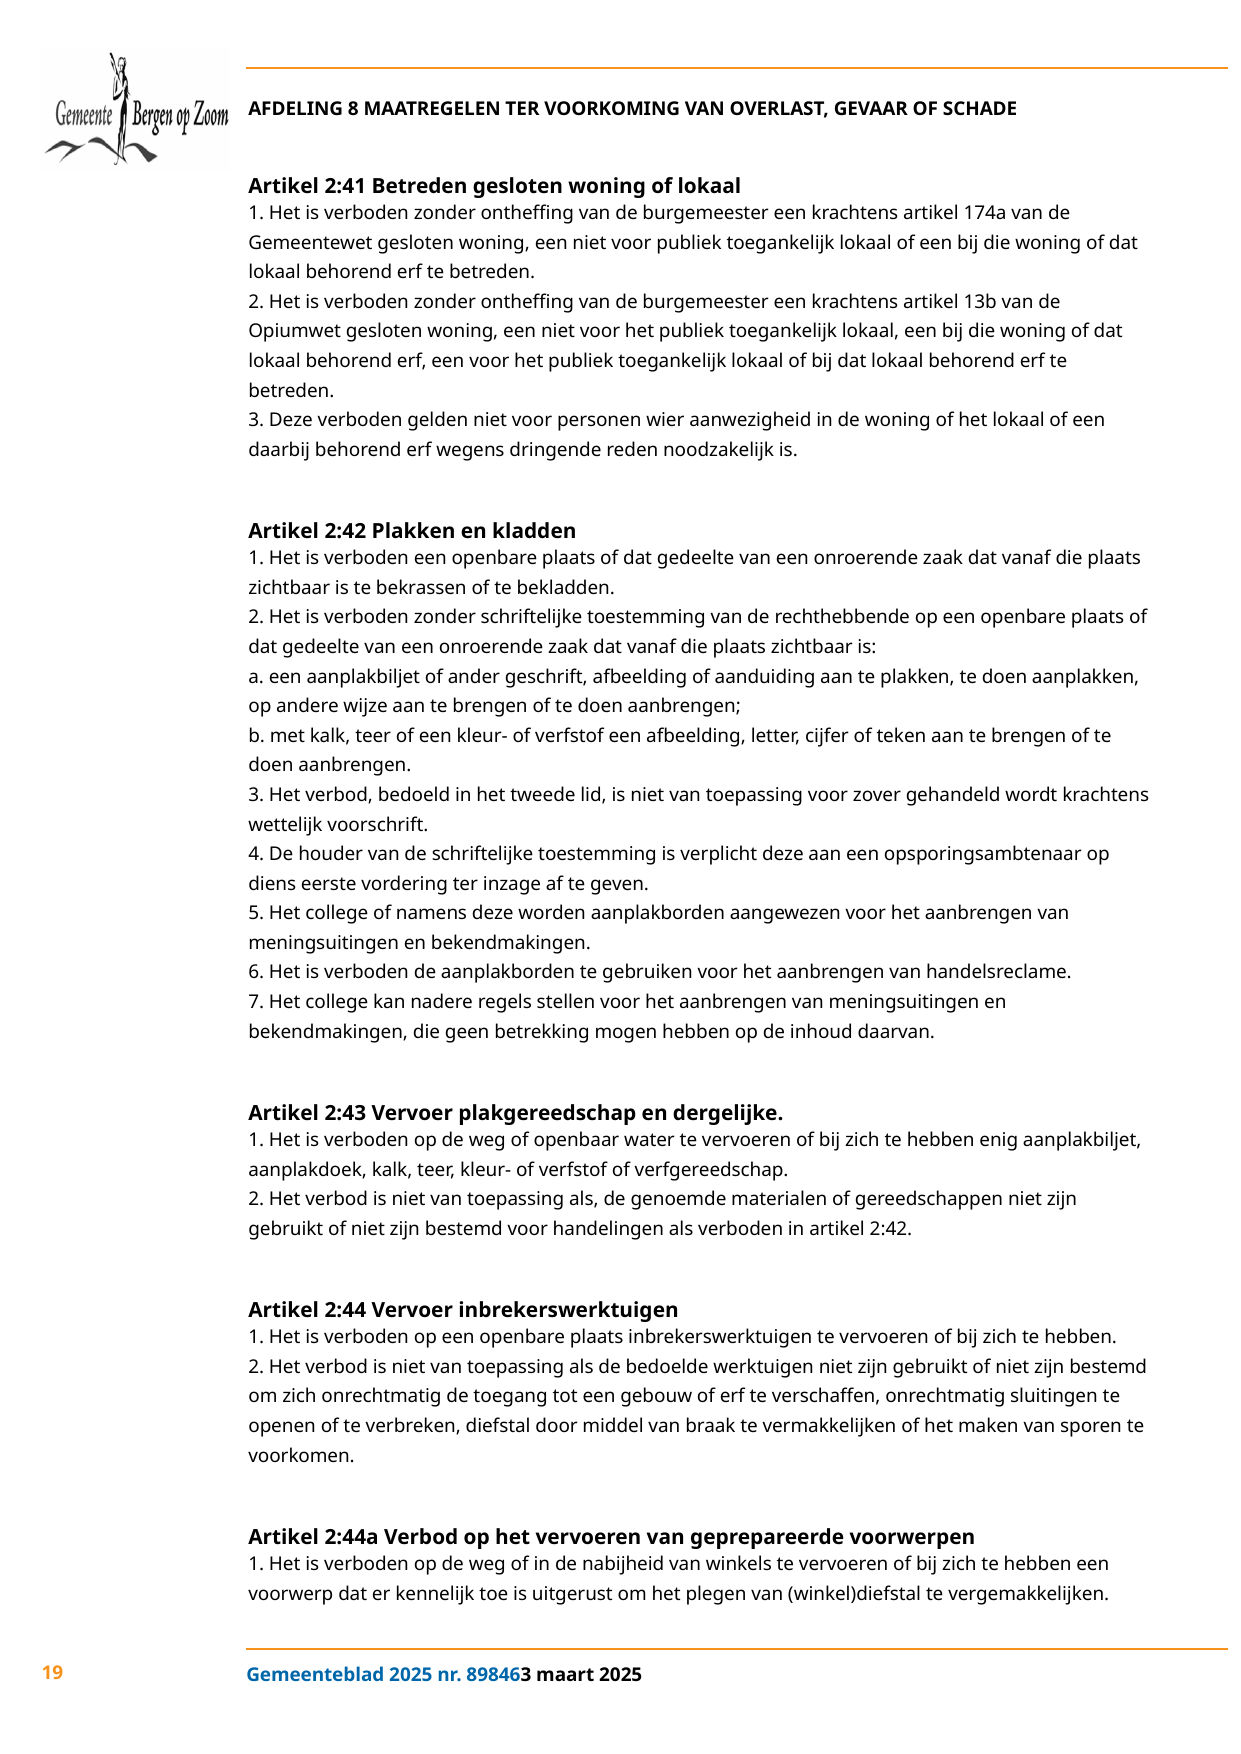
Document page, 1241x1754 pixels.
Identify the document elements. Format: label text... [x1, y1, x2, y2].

text 7. Het college kan nadere regels stellen voor het aanbrengen van meningsuitingen en bekendmakingen, die geen betrekking mogen hebben op de inhoud daarvan. [248, 988, 1152, 1043]
text Artikel 2:44 Vervoer inbrekerswerktuigen [248, 1295, 1152, 1323]
text 5. Het college of namens deze worden aanplakborden aangewezen voor het aanbrengen van meningsuitingen en bekendmakingen. [248, 899, 1152, 955]
text Artikel 2:42 Plakken en kladden [248, 516, 1152, 544]
text 2. Het verbod is niet van toepassing als, de genoemde materialen of gereedschappen niet zijn gebruikt of niet zijn bestemd voor handelingen als verboden in artikel 2:42. [248, 1185, 1152, 1241]
text 1. Het is verboden op de weg of openbaar water te vervoeren of bij zich te hebben enig aanplakbiljet, aanplakdoek, kalk, teer, kleur- of verfstof of verfgereedschap. [248, 1126, 1152, 1182]
text 1. Het is verboden een openbare plaats of dat gedeelte van een onroerende zaak dat vanaf die plaats zichtbaar is te bekrassen of te bekladden. [248, 544, 1152, 600]
text b. met kalk, teer of een kleur- of verfstof een afbeelding, letter, cijfer of teken aan te brengen of te doen aanbrengen. [248, 722, 1152, 777]
text 2. Het verbod is niet van toepassing als de bedoelde werktuigen niet zijn gebruikt of niet zijn bestemd om zich onrechtmatig de toegang tot een gebouw of erf te verschaffen, onrechtmatig sluitingen te openen of te verbreken, diefstal door middel van braak te vermakkelijken of het maken van sporen te voorkomen. [248, 1353, 1152, 1467]
text 1. Het is verboden op de weg of in de nabijheid van winkels te vervoeren of bij zich te hebben een voorwerp dat er kennelijk toe is uitgerust om het plegen van (winkel)diefstal te vergemakkelijken. [248, 1550, 1152, 1606]
picture [41, 47, 231, 172]
text 6. Het is verboden de aanplakborden te gebruiken voor het aanbrengen van handelsreclame. [248, 959, 1152, 984]
text Artikel 2:43 Vervoer plakgereedschap en dergelijke. [248, 1098, 1152, 1126]
text 3. Deze verboden gelden niet voor personen wier aanwezigheid in de woning of het lokaal of een daarbij behorend erf wegens dringende reden noodzakelijk is. [248, 406, 1152, 462]
text a. een aanplakbiljet of ander geschrift, afbeelding of aanduiding aan te plakken, te doen aanplakken, op andere wijze aan te brengen of te doen aanbrengen; [248, 663, 1152, 718]
text 4. De houder van de schriftelijke toestemming is verplicht deze aan een opsporingsambtenaar op diens eerste vordering ter inzage af te geven. [248, 840, 1152, 896]
text 2. Het is verboden zonder schriftelijke toestemming van de rechthebbende op een openbare plaats of dat gedeelte van een onroerende zaak dat vanaf die plaats zichtbaar is: [248, 604, 1152, 659]
text Artikel 2:41 Betreden gesloten woning of lokaal [248, 171, 1152, 199]
text 1. Het is verboden zonder ontheffing van de burgemeester een krachtens artikel 174a van de Gemeentewet gesloten woning, een niet voor publiek toegankelijk lokaal of een bij die woning of dat lokaal behorend erf te betreden. [248, 199, 1152, 284]
text Artikel 2:44a Verbod op het vervoeren van geprepareerde voorwerpen [248, 1522, 1152, 1550]
text 3. Het verbod, bedoeld in het tweede lid, is niet van toepassing voor zover gehandeld wordt krachtens wettelijk voorschrift. [248, 781, 1152, 836]
text 2. Het is verboden zonder ontheffing van de burgemeester een krachtens artikel 13b van de Opiumwet gesloten woning, een niet voor het publiek toegankelijk lokaal, een bij die woning of dat lokaal behorend erf, een voor het publiek toegankelijk lokaal of bij dat lokaal behorend erf te betreden. [248, 288, 1152, 403]
text AFDELING 8 MAATREGELEN TER VOORKOMING VAN OVERLAST, GEVAAR OF SCHADE [248, 95, 1152, 121]
text 1. Het is verboden op een openbare plaats inbrekerswerktuigen te vervoeren of bij zich te hebben. [248, 1323, 1152, 1349]
